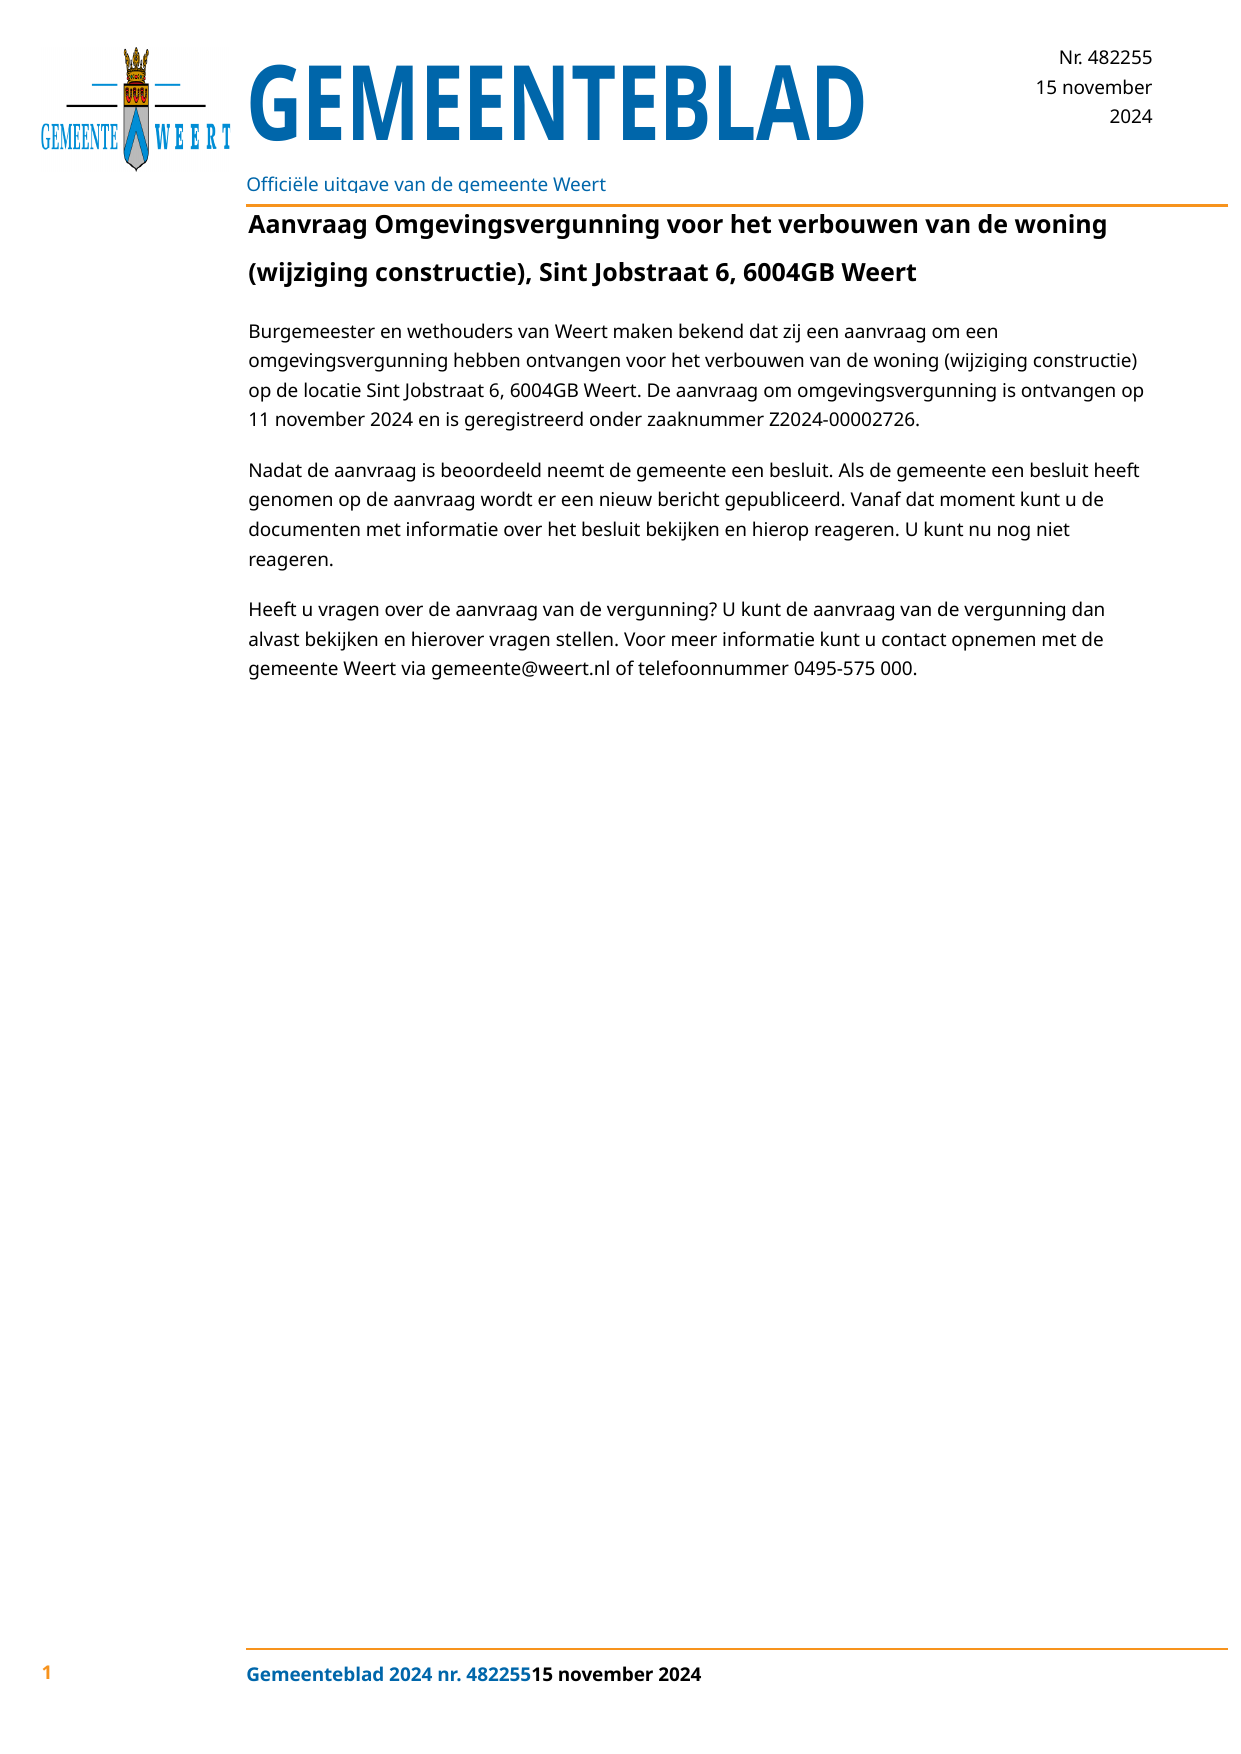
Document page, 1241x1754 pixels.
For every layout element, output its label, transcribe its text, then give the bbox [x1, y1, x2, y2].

picture [41, 47, 231, 172]
text Heeft u vragen over de aanvraag van de vergunning? U kunt de aanvraag van de vergunning dan alvast bekijken en hierover vragen stellen. Voor meer informatie kunt u contact opnemen met de gemeente Weert via gemeente@weert.nl of telefoonnummer 0495-575 000. [248, 596, 1152, 681]
text Aanvraag Omgevingsvergunning voor het verbouwen van de woning (wijziging constructie), Sint Jobstraat 6, 6004GB Weert [248, 207, 1152, 288]
text Nadat de aanvraag is beoordeeld neemt de gemeente een besluit. Als de gemeente een besluit heeft genomen op de aanvraag wordt er een nieuw bericht gepubliceerd. Vanaf dat moment kunt u de documenten met informatie over het besluit bekijken en hierop reageren. U kunt nu nog niet reageren. [248, 457, 1152, 572]
text Burgemeester en wethouders van Weert maken bekend dat zij een aanvraag om een omgevingsvergunning hebben ontvangen voor het verbouwen van de woning (wijziging constructie) op de locatie Sint Jobstraat 6, 6004GB Weert. De aanvraag om omgevingsvergunning is ontvangen op 11 november 2024 en is geregistreerd onder zaaknummer Z2024-00002726. [248, 318, 1152, 432]
